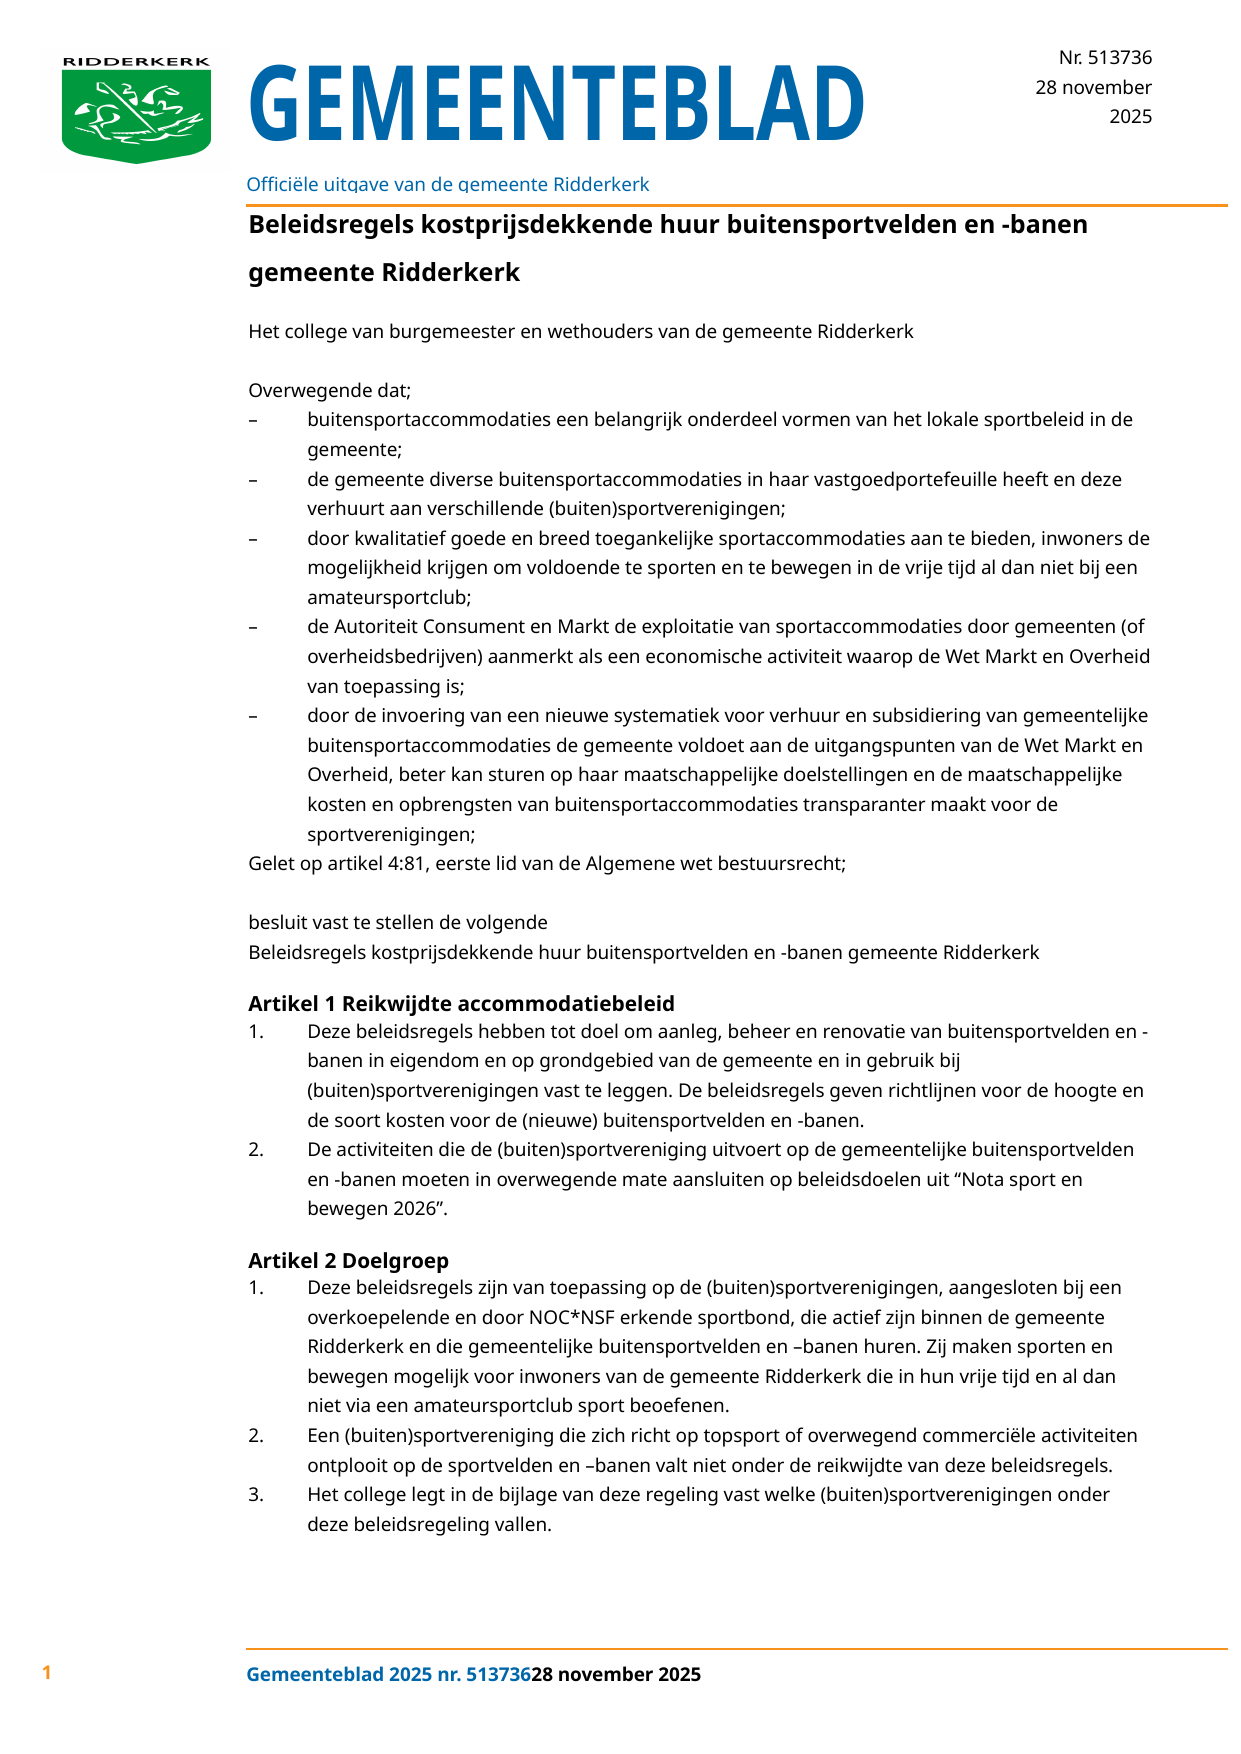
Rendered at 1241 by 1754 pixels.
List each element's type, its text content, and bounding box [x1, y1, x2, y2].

list Deze beleidsregels hebben tot doel om aanleg, beheer en renovatie van buitensportvelden en -banen in eigendom en op grondgebied van de gemeente en in gebruik bij (buiten)sportverenigingen vast te leggen. De beleidsregels geven richtlijnen voor de hoogte en de soort kosten voor de (nieuwe) buitensportvelden en -banen. [248, 1018, 1152, 1132]
text Beleidsregels kostprijsdekkende huur buitensportvelden en -banen gemeente Ridderkerk [248, 939, 1152, 965]
text Het college van burgemeester en wethouders van de gemeente Ridderkerk [248, 318, 1152, 344]
list De activiteiten die de (buiten)sportvereniging uitvoert op de gemeentelijke buitensportvelden en -banen moeten in overwegende mate aansluiten op beleidsdoelen uit “Nota sport en bewegen 2026”. [248, 1136, 1152, 1221]
text besluit vast te stellen de volgende [248, 909, 1152, 935]
text Artikel 1 Reikwijdte accommodatiebeleid [248, 989, 1152, 1018]
text Overwegende dat; [248, 377, 1152, 403]
list Deze beleidsregels zijn van toepassing op de (buiten)sportverenigingen, aangesloten bij een overkoepelende en door NOC*NSF erkende sportbond, die actief zijn binnen de gemeente Ridderkerk en die gemeentelijke buitensportvelden en –banen huren. Zij maken sporten en bewegen mogelijk voor inwoners van de gemeente Ridderkerk die in hun vrije tijd en al dan niet via een amateursportclub sport beoefenen. [248, 1274, 1152, 1418]
picture [41, 47, 231, 172]
text Beleidsregels kostprijsdekkende huur buitensportvelden en -banen gemeente Ridderkerk [248, 207, 1152, 288]
list de gemeente diverse buitensportaccommodaties in haar vastgoedportefeuille heeft en deze verhuurt aan verschillende (buiten)sportverenigingen; [248, 466, 1152, 521]
list door de invoering van een nieuwe systematiek voor verhuur en subsidiering van gemeentelijke buitensportaccommodaties de gemeente voldoet aan de uitgangspunten van de Wet Markt en Overheid, beter kan sturen op haar maatschappelijke doelstellingen en de maatschappelijke kosten en opbrengsten van buitensportaccommodaties transparanter maakt voor de sportverenigingen; [248, 702, 1152, 847]
list Het college legt in de bijlage van deze regeling vast welke (buiten)sportverenigingen onder deze beleidsregeling vallen. [248, 1481, 1152, 1537]
list de Autoriteit Consument en Markt de exploitatie van sportaccommodaties door gemeenten (of overheidsbedrijven) aanmerkt als een economische activiteit waarop de Wet Markt en Overheid van toepassing is; [248, 614, 1152, 699]
list door kwalitatief goede en breed toegankelijke sportaccommodaties aan te bieden, inwoners de mogelijkheid krijgen om voldoende te sporten en te bewegen in de vrije tijd al dan niet bij een amateursportclub; [248, 525, 1152, 610]
list Een (buiten)sportvereniging die zich richt op topsport of overwegend commerciële activiteiten ontplooit op de sportvelden en –banen valt niet onder de reikwijdte van deze beleidsregels. [248, 1422, 1152, 1478]
list buitensportaccommodaties een belangrijk onderdeel vormen van het lokale sportbeleid in de gemeente; [248, 407, 1152, 462]
text Gelet op artikel 4:81, eerste lid van de Algemene wet bestuursrecht; [248, 850, 1152, 876]
text Artikel 2 Doelgroep [248, 1246, 1152, 1274]
